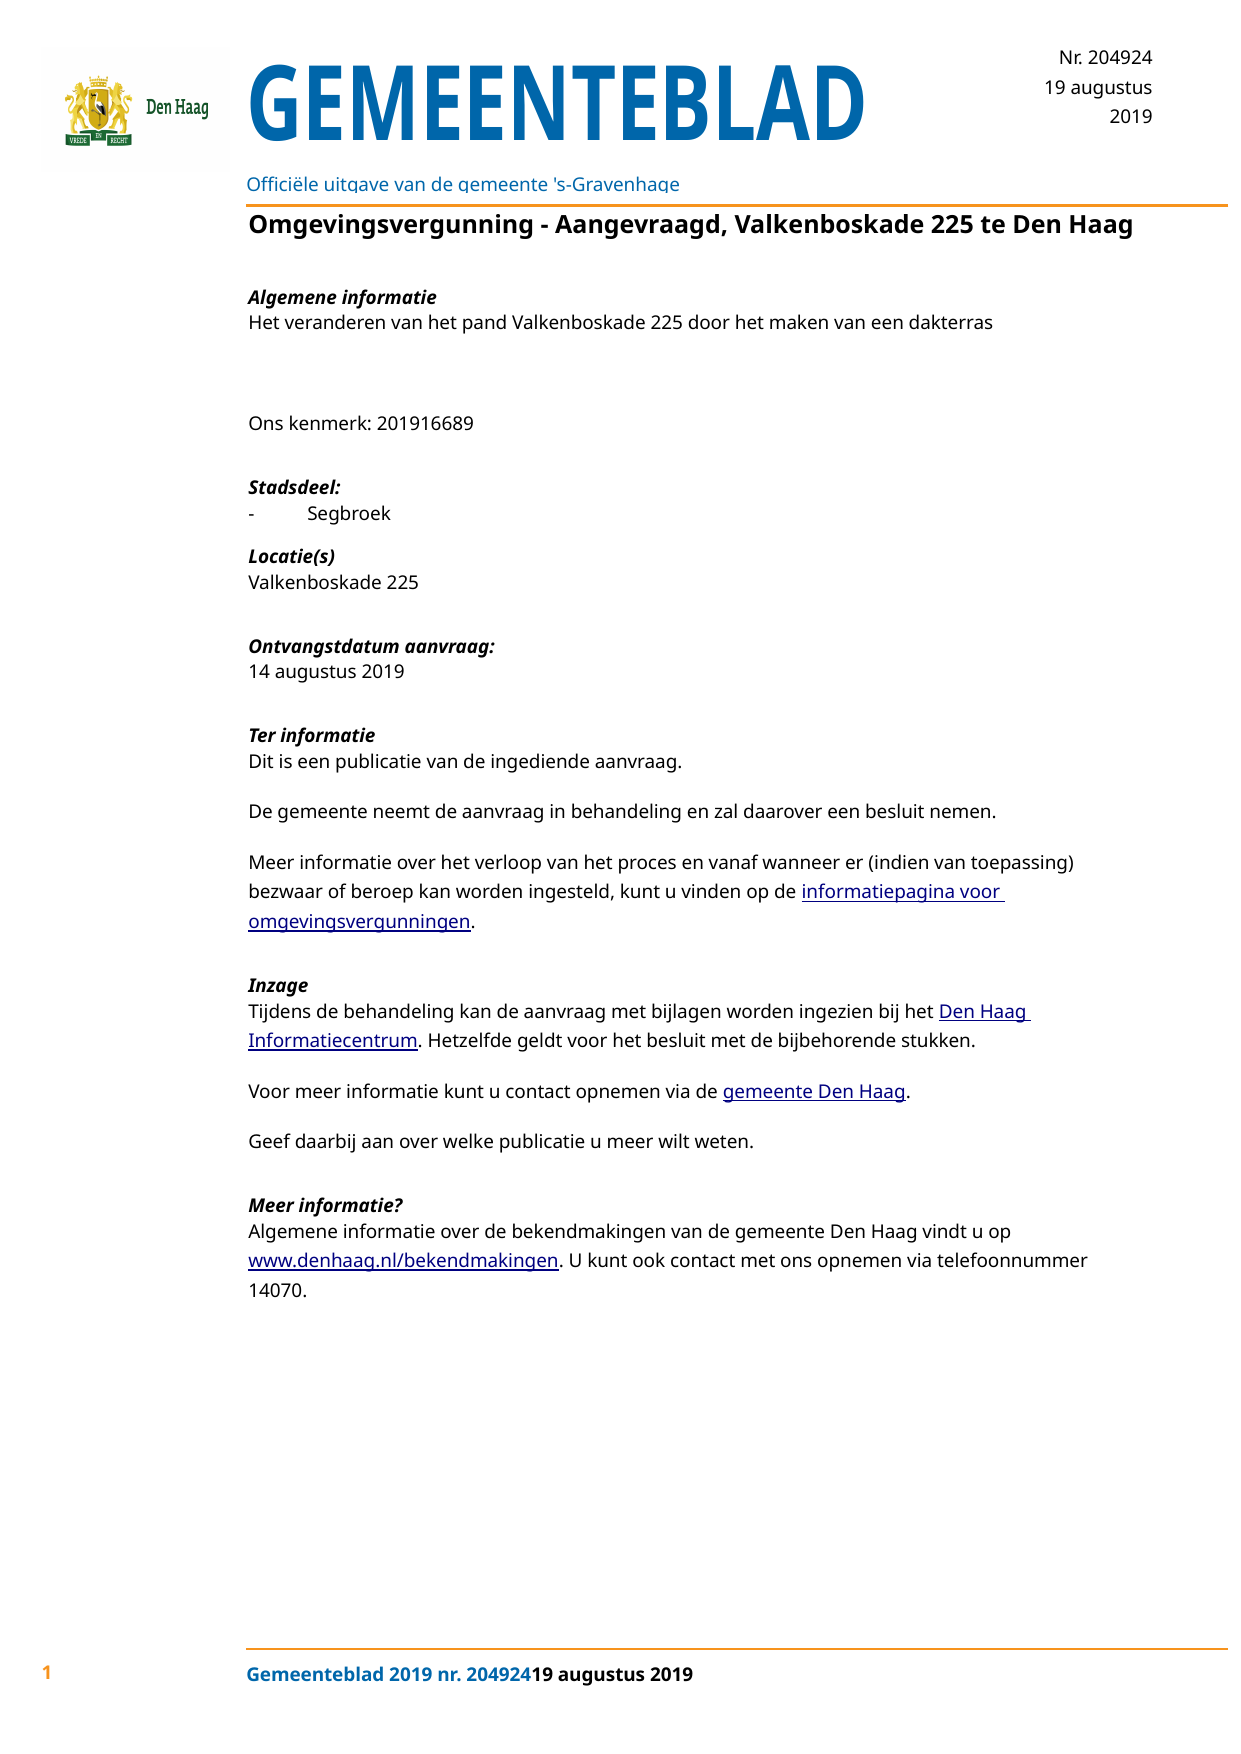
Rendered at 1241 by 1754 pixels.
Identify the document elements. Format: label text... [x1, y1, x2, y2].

text Algemene informatie [248, 284, 1152, 309]
text Ontvangstdatum aanvraag: [248, 633, 1152, 659]
text De gemeente neemt de aanvraag in behandeling en zal daarover een besluit nemen. [248, 799, 1152, 824]
text Tijdens de behandeling kan de aanvraag met bijlagen worden ingezien bij het Den Haag Informatiecentrum. Hetzelfde geldt voor het besluit met de bijbehorende stukken. [248, 998, 1152, 1053]
picture [41, 47, 231, 172]
text Meer informatie over het verloop van het proces en vanaf wanneer er (indien van toepassing) bezwaar of beroep kan worden ingesteld, kunt u vinden op de informatiepagina voor omgevingsvergunningen. [248, 849, 1152, 934]
text Meer informatie? [248, 1192, 1152, 1218]
text Voor meer informatie kunt u contact opnemen via de gemeente Den Haag. [248, 1078, 1152, 1104]
text Het veranderen van het pand Valkenboskade 225 door het maken van een dakterras [248, 309, 1152, 335]
text Ons kenmerk: 201916689 [248, 410, 1152, 436]
text 14 augustus 2019 [248, 659, 1152, 684]
text Algemene informatie over de bekendmakingen van de gemeente Den Haag vindt u op www.denhaag.nl/bekendmakingen. U kunt ook contact met ons opnemen via telefoonnummer 14070. [248, 1218, 1152, 1303]
text Geef daarbij aan over welke publicatie u meer wilt weten. [248, 1128, 1152, 1154]
text Ter informatie [248, 723, 1152, 748]
text Valkenboskade 225 [248, 569, 1152, 595]
text Inzage [248, 972, 1152, 998]
text Omgevingsvergunning - Aangevraagd, Valkenboskade 225 te Den Haag [248, 207, 1152, 241]
text Locatie(s) [248, 543, 1152, 569]
text Stadsdeel: [248, 474, 1152, 500]
list Segbroek [248, 500, 1152, 526]
text Dit is een publicatie van de ingediende aanvraag. [248, 748, 1152, 774]
